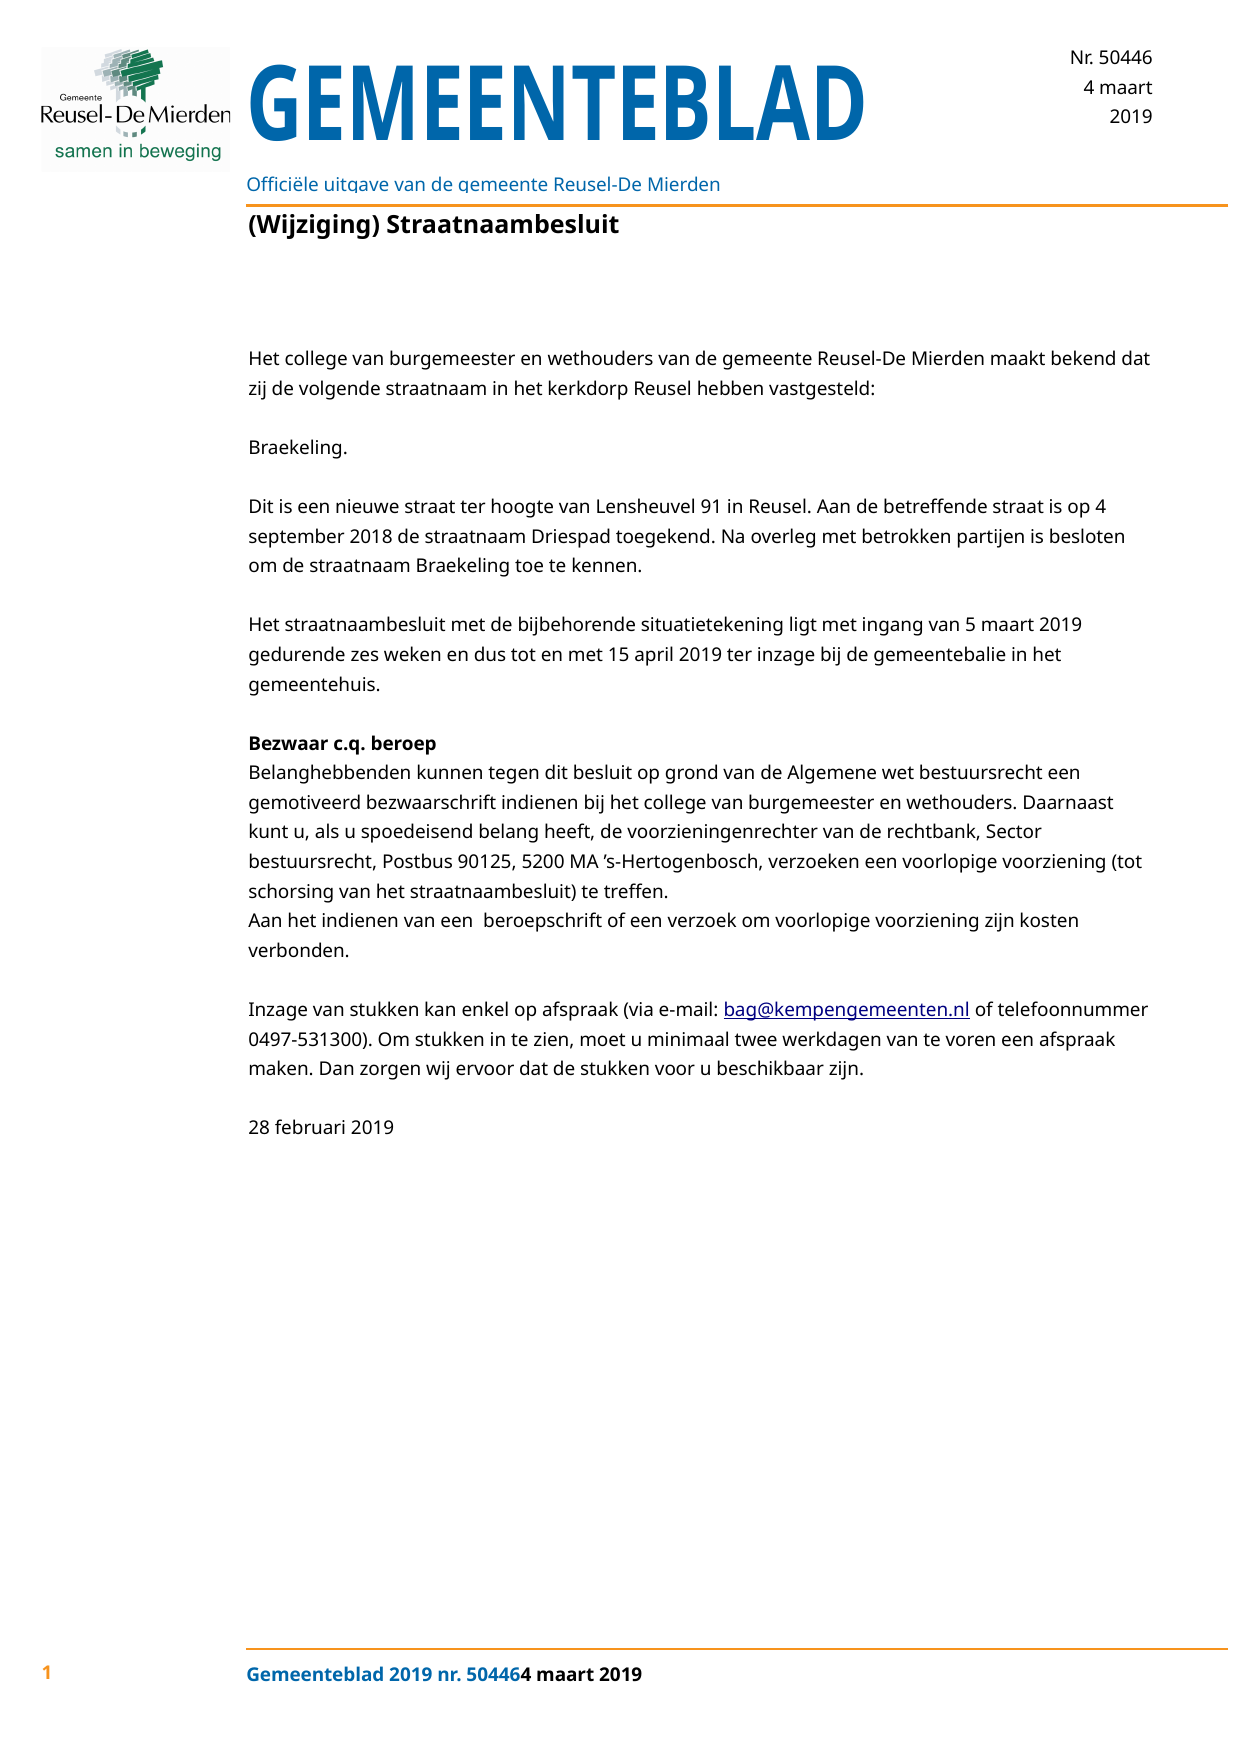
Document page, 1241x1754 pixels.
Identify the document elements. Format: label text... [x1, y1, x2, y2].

text Belanghebbenden kunnen tegen dit besluit op grond van de Algemene wet bestuursrecht een gemotiveerd bezwaarschrift indienen bij het college van burgemeester en wethouders. Daarnaast kunt u, als u spoedeisend belang heeft, de voorzieningenrechter van de rechtbank, Sector bestuursrecht, Postbus 90125, 5200 MA ’s-Hertogenbosch, verzoeken een voorlopige voorziening (tot schorsing van het straatnaambesluit) te treffen. [248, 759, 1152, 903]
text 28 februari 2019 [248, 1114, 1152, 1140]
text Dit is een nieuwe straat ter hoogte van Lensheuvel 91 in Reusel. Aan de betreffende straat is op 4 september 2018 de straatnaam Driespad toegekend. Na overleg met betrokken partijen is besloten om de straatnaam Braekeling toe te kennen. [248, 493, 1152, 578]
text Bezwaar c.q. beroep [248, 730, 1152, 756]
text Inzage van stukken kan enkel op afspraak (via e-mail: bag@kempengemeenten.nl of telefoonnummer 0497-531300). Om stukken in te zien, moet u minimaal twee werkdagen van te voren een afspraak maken. Dan zorgen wij ervoor dat de stukken voor u beschikbaar zijn. [248, 996, 1152, 1081]
text Het straatnaambesluit met de bijbehorende situatietekening ligt met ingang van 5 maart 2019 gedurende zes weken en dus tot en met 15 april 2019 ter inzage bij de gemeentebalie in het gemeentehuis. [248, 612, 1152, 696]
text Aan het indienen van een beroepschrift of een verzoek om voorlopige voorziening zijn kosten verbonden. [248, 907, 1152, 963]
picture [41, 47, 231, 172]
text Braekeling. [248, 434, 1152, 460]
text Het college van burgemeester en wethouders van de gemeente Reusel-De Mierden maakt bekend dat zij de volgende straatnaam in het kerkdorp Reusel hebben vastgesteld: [248, 345, 1152, 401]
text (Wijziging) Straatnaambesluit [248, 207, 1152, 241]
